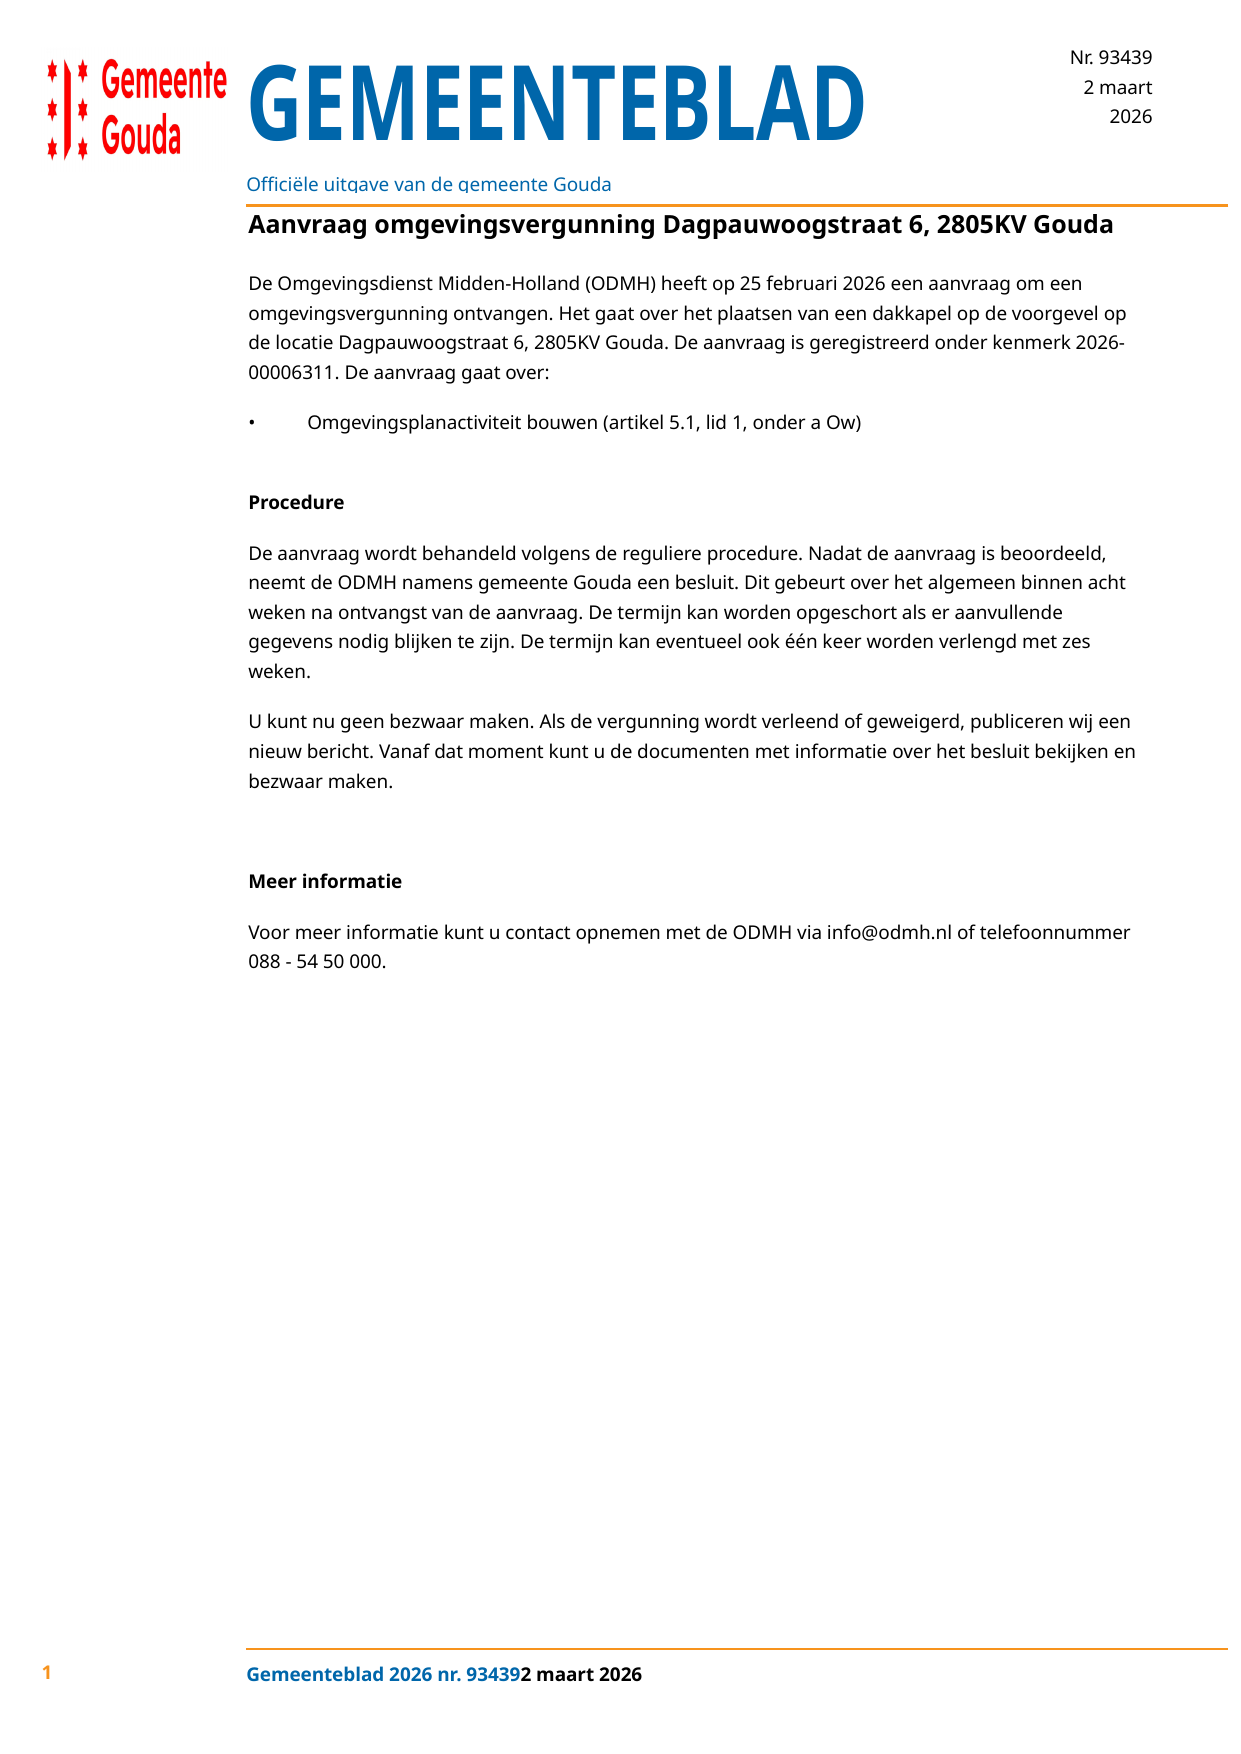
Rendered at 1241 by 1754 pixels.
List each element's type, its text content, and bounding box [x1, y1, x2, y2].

text Meer informatie [248, 869, 1152, 894]
text Procedure [248, 489, 1152, 515]
text Voor meer informatie kunt u contact opnemen met de ODMH via info@odmh.nl of telefoonnummer 088 - 54 50 000. [248, 919, 1152, 974]
text De aanvraag wordt behandeld volgens de reguliere procedure. Nadat de aanvraag is beoordeeld, neemt de ODMH namens gemeente Gouda een besluit. Dit gebeurt over het algemeen binnen acht weken na ontvangst van de aanvraag. De termijn kan worden opgeschort als er aanvullende gegevens nodig blijken te zijn. De termijn kan eventueel ook één keer worden verlengd met zes weken. [248, 540, 1152, 684]
text De Omgevingsdienst Midden-Holland (ODMH) heeft op 25 februari 2026 een aanvraag om een omgevingsvergunning ontvangen. Het gaat over het plaatsen van een dakkapel op de voorgevel op de locatie Dagpauwoogstraat 6, 2805KV Gouda. De aanvraag is geregistreerd onder kenmerk 2026-00006311. De aanvraag gaat over: [248, 270, 1152, 385]
list Omgevingsplanactiviteit bouwen (artikel 5.1, lid 1, onder a Ow) [248, 409, 1152, 435]
text U kunt nu geen bezwaar maken. Als de vergunning wordt verleend of geweigerd, publiceren wij een nieuw bericht. Vanaf dat moment kunt u de documenten met informatie over het besluit bekijken en bezwaar maken. [248, 709, 1152, 793]
picture [41, 47, 231, 172]
text Aanvraag omgevingsvergunning Dagpauwoogstraat 6, 2805KV Gouda [248, 207, 1152, 241]
